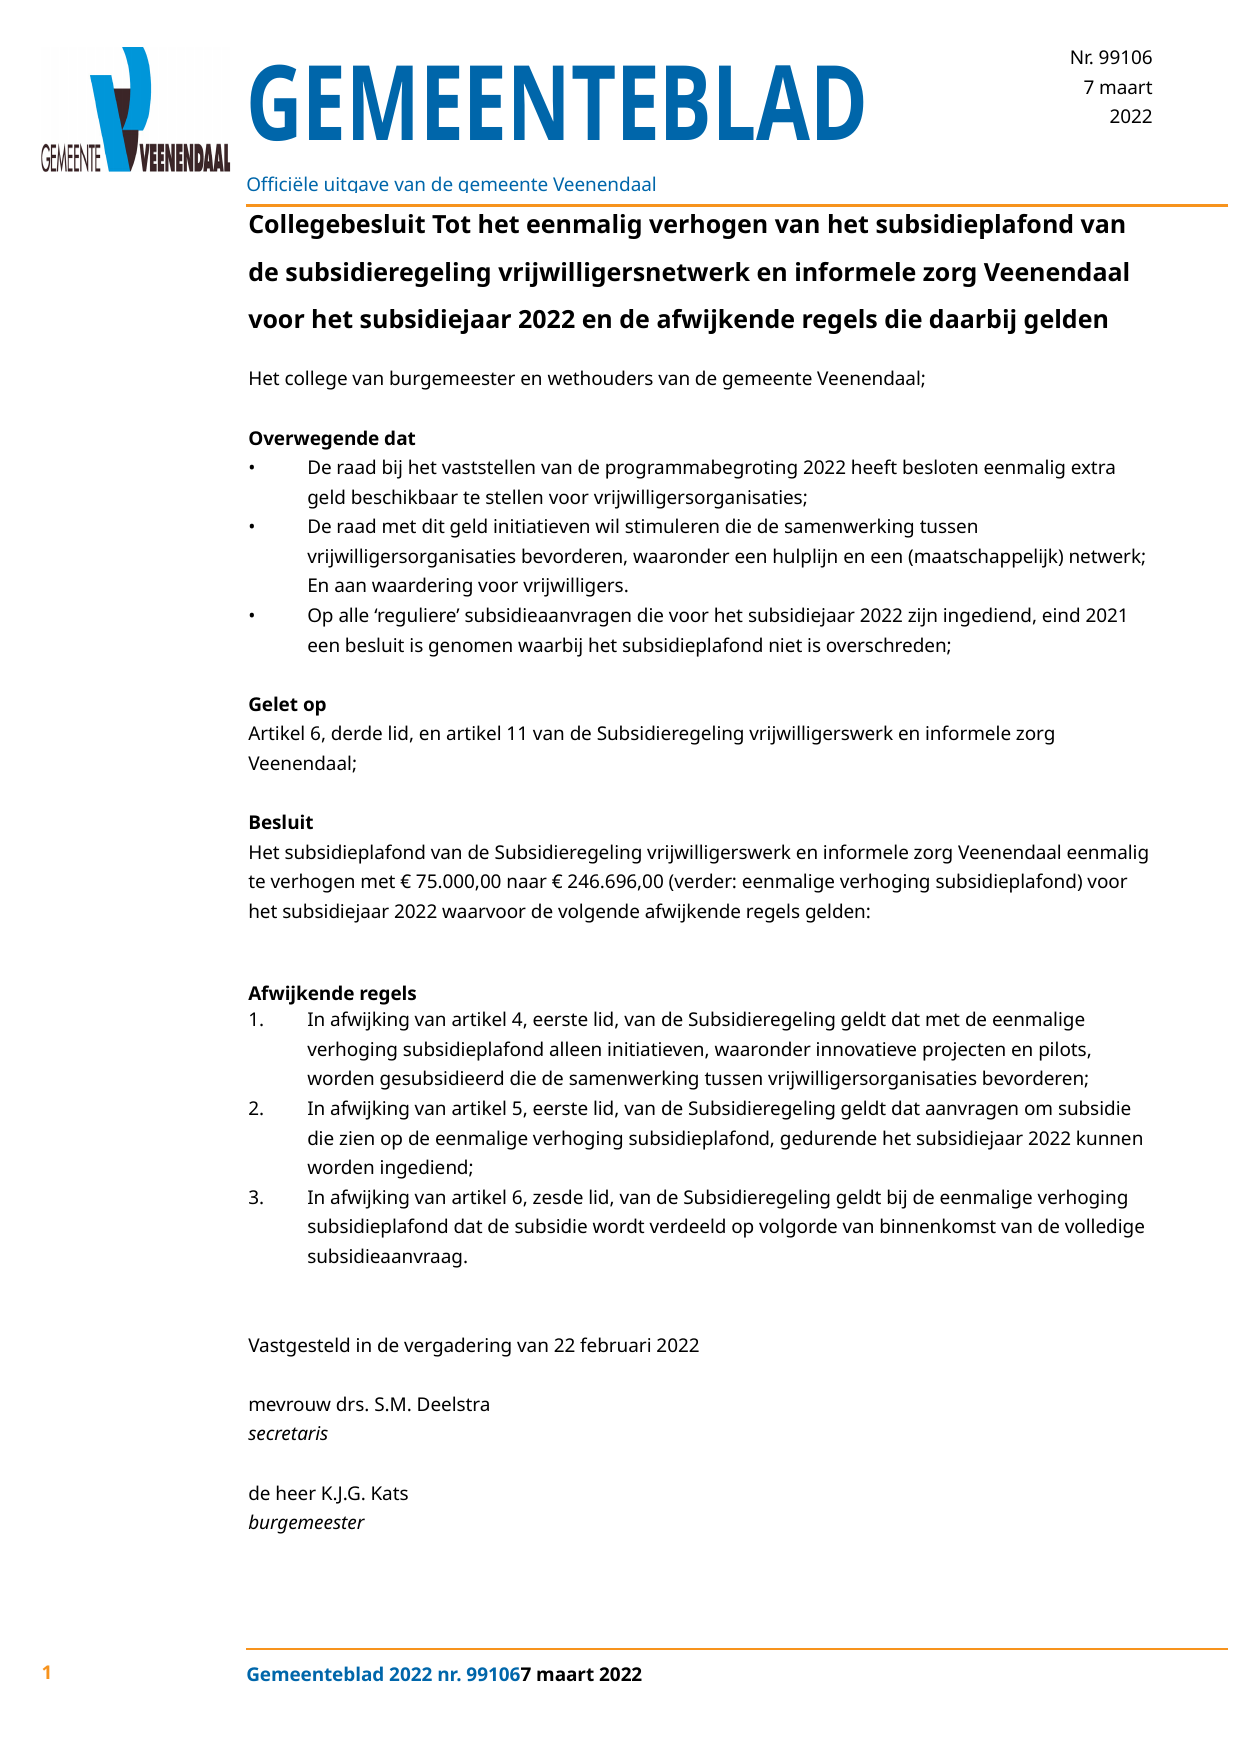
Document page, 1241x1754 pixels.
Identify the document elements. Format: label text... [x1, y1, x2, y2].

text Afwijkende regels [248, 978, 1152, 1006]
list Op alle ‘reguliere’ subsidieaanvragen die voor het subsidiejaar 2022 zijn ingediend, eind 2021 een besluit is genomen waarbij het subsidieplafond niet is overschreden; [248, 602, 1152, 657]
list In afwijking van artikel 4, eerste lid, van de Subsidieregeling geldt dat met de eenmalige verhoging subsidieplafond alleen initiatieven, waaronder innovatieve projecten en pilots, worden gesubsidieerd die de samenwerking tussen vrijwilligersorganisaties bevorderen; [248, 1006, 1152, 1091]
text Gelet op [248, 691, 1152, 717]
list De raad bij het vaststellen van de programmabegroting 2022 heeft besloten eenmalig extra geld beschikbaar te stellen voor vrijwilligersorganisaties; [248, 454, 1152, 509]
text Het college van burgemeester en wethouders van de gemeente Veenendaal; [248, 366, 1152, 391]
list De raad met dit geld initiatieven wil stimuleren die de samenwerking tussen vrijwilligersorganisaties bevorderen, waaronder een hulplijn en een (maatschappelijk) netwerk; En aan waardering voor vrijwilligers. [248, 513, 1152, 598]
picture [123, 47, 231, 172]
text de heer K.J.G. Kats [248, 1480, 1152, 1506]
text Het subsidieplafond van de Subsidieregeling vrijwilligerswerk en informele zorg Veenendaal eenmalig te verhogen met € 75.000,00 naar € 246.696,00 (verder: eenmalige verhoging subsidieplafond) voor het subsidiejaar 2022 waarvoor de volgende afwijkende regels gelden: [248, 839, 1152, 924]
text Collegebesluit Tot het eenmalig verhogen van het subsidieplafond van de subsidieregeling vrijwilligersnetwerk en informele zorg Veenendaal voor het subsidiejaar 2022 en de afwijkende regels die daarbij gelden [248, 207, 1152, 336]
text Overwegende dat [248, 425, 1152, 450]
text Besluit [248, 809, 1152, 835]
text Vastgesteld in de vergadering van 22 februari 2022 [248, 1332, 1152, 1358]
list In afwijking van artikel 5, eerste lid, van de Subsidieregeling geldt dat aanvragen om subsidie die zien op de eenmalige verhoging subsidieplafond, gedurende het subsidiejaar 2022 kunnen worden ingediend; [248, 1095, 1152, 1180]
text mevrouw drs. S.M. Deelstra [248, 1391, 1152, 1417]
text Artikel 6, derde lid, en artikel 11 van de Subsidieregeling vrijwilligerswerk en informele zorg Veenendaal; [248, 721, 1152, 776]
picture [41, 47, 130, 172]
text burgemeester [248, 1509, 1152, 1535]
list In afwijking van artikel 6, zesde lid, van de Subsidieregeling geldt bij de eenmalige verhoging subsidieplafond dat de subsidie wordt verdeeld op volgorde van binnenkomst van de volledige subsidieaanvraag. [248, 1184, 1152, 1269]
text secretaris [248, 1421, 1152, 1446]
